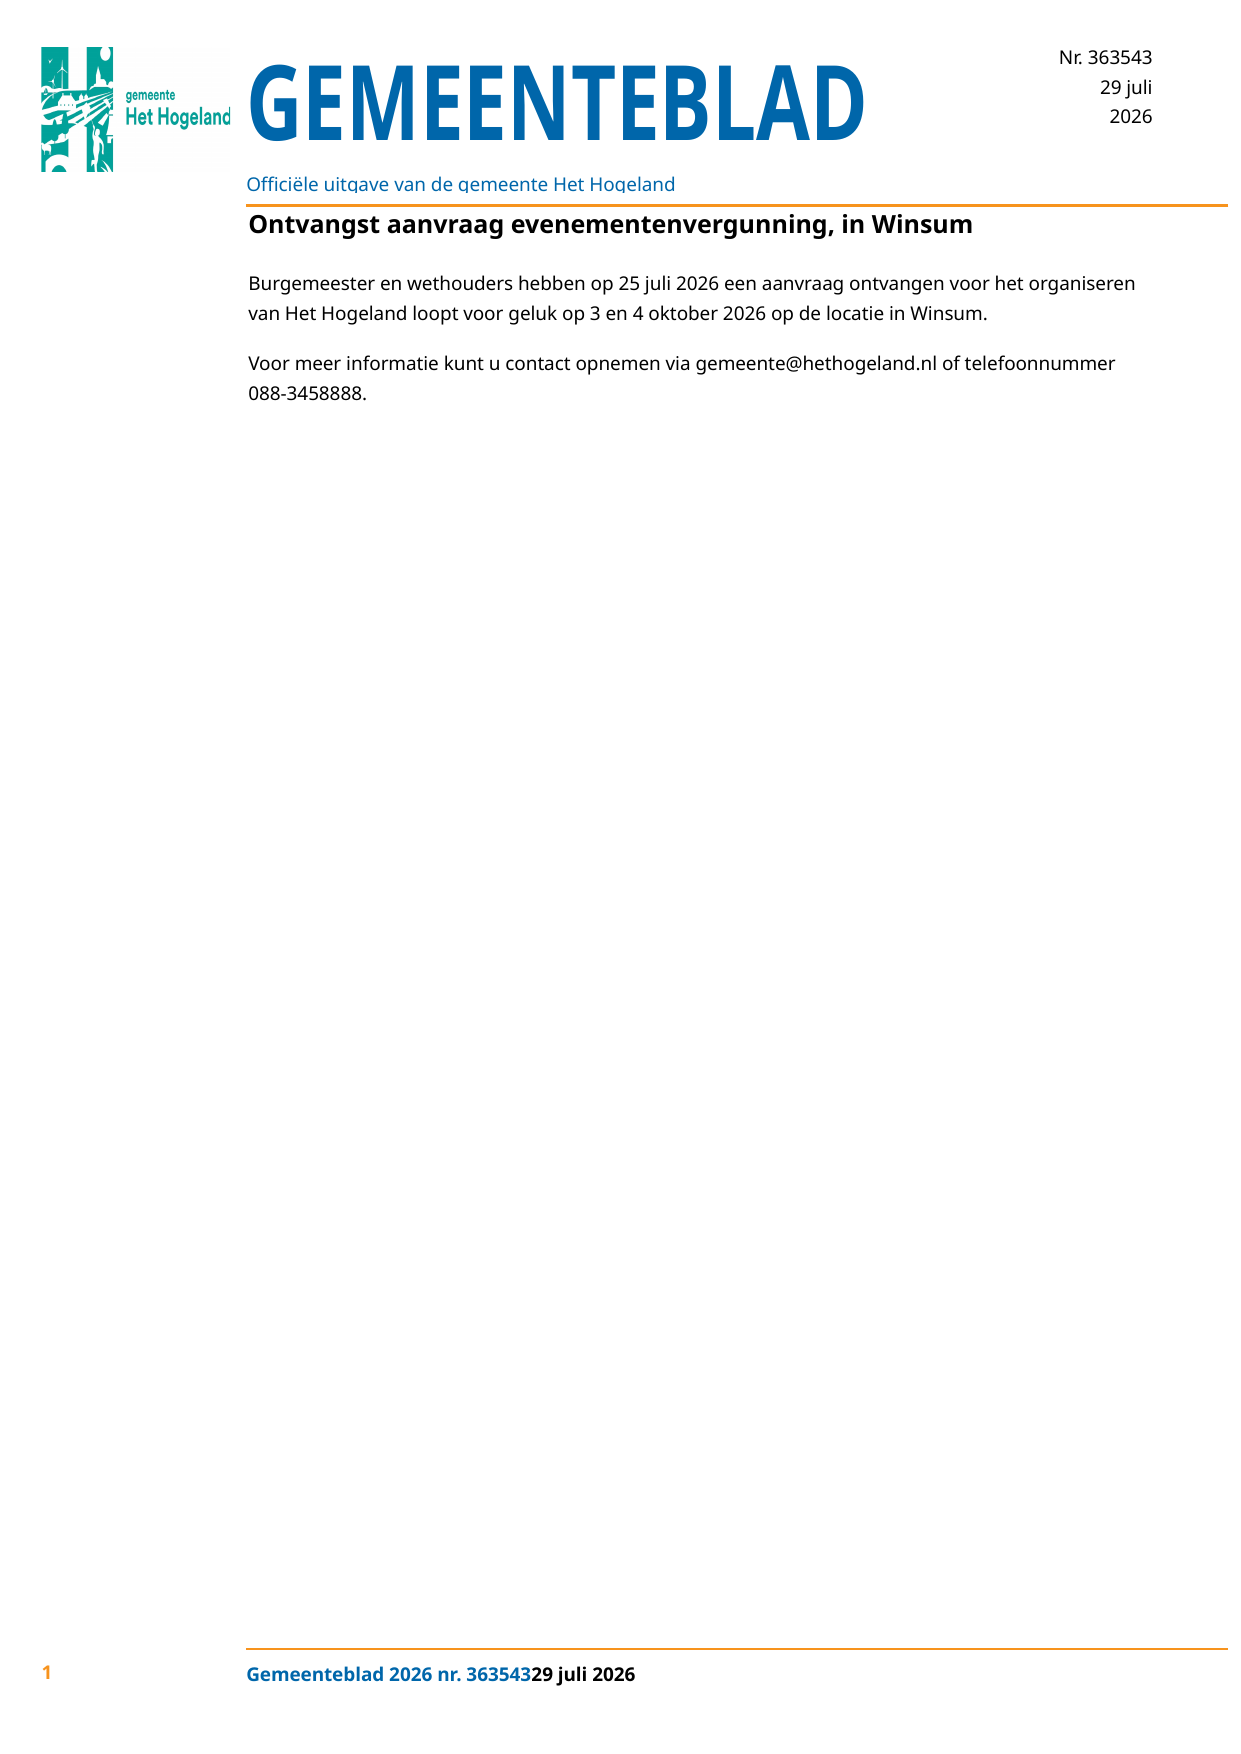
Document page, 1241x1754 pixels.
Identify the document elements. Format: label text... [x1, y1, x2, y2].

text Voor meer informatie kunt u contact opnemen via gemeente@hethogeland.nl of telefoonnummer 088-3458888. [248, 350, 1152, 406]
text Ontvangst aanvraag evenementenvergunning, in Winsum [248, 207, 1152, 241]
picture [41, 47, 231, 172]
text Burgemeester en wethouders hebben op 25 juli 2026 een aanvraag ontvangen voor het organiseren van Het Hogeland loopt voor geluk op 3 en 4 oktober 2026 op de locatie in Winsum. [248, 270, 1152, 326]
